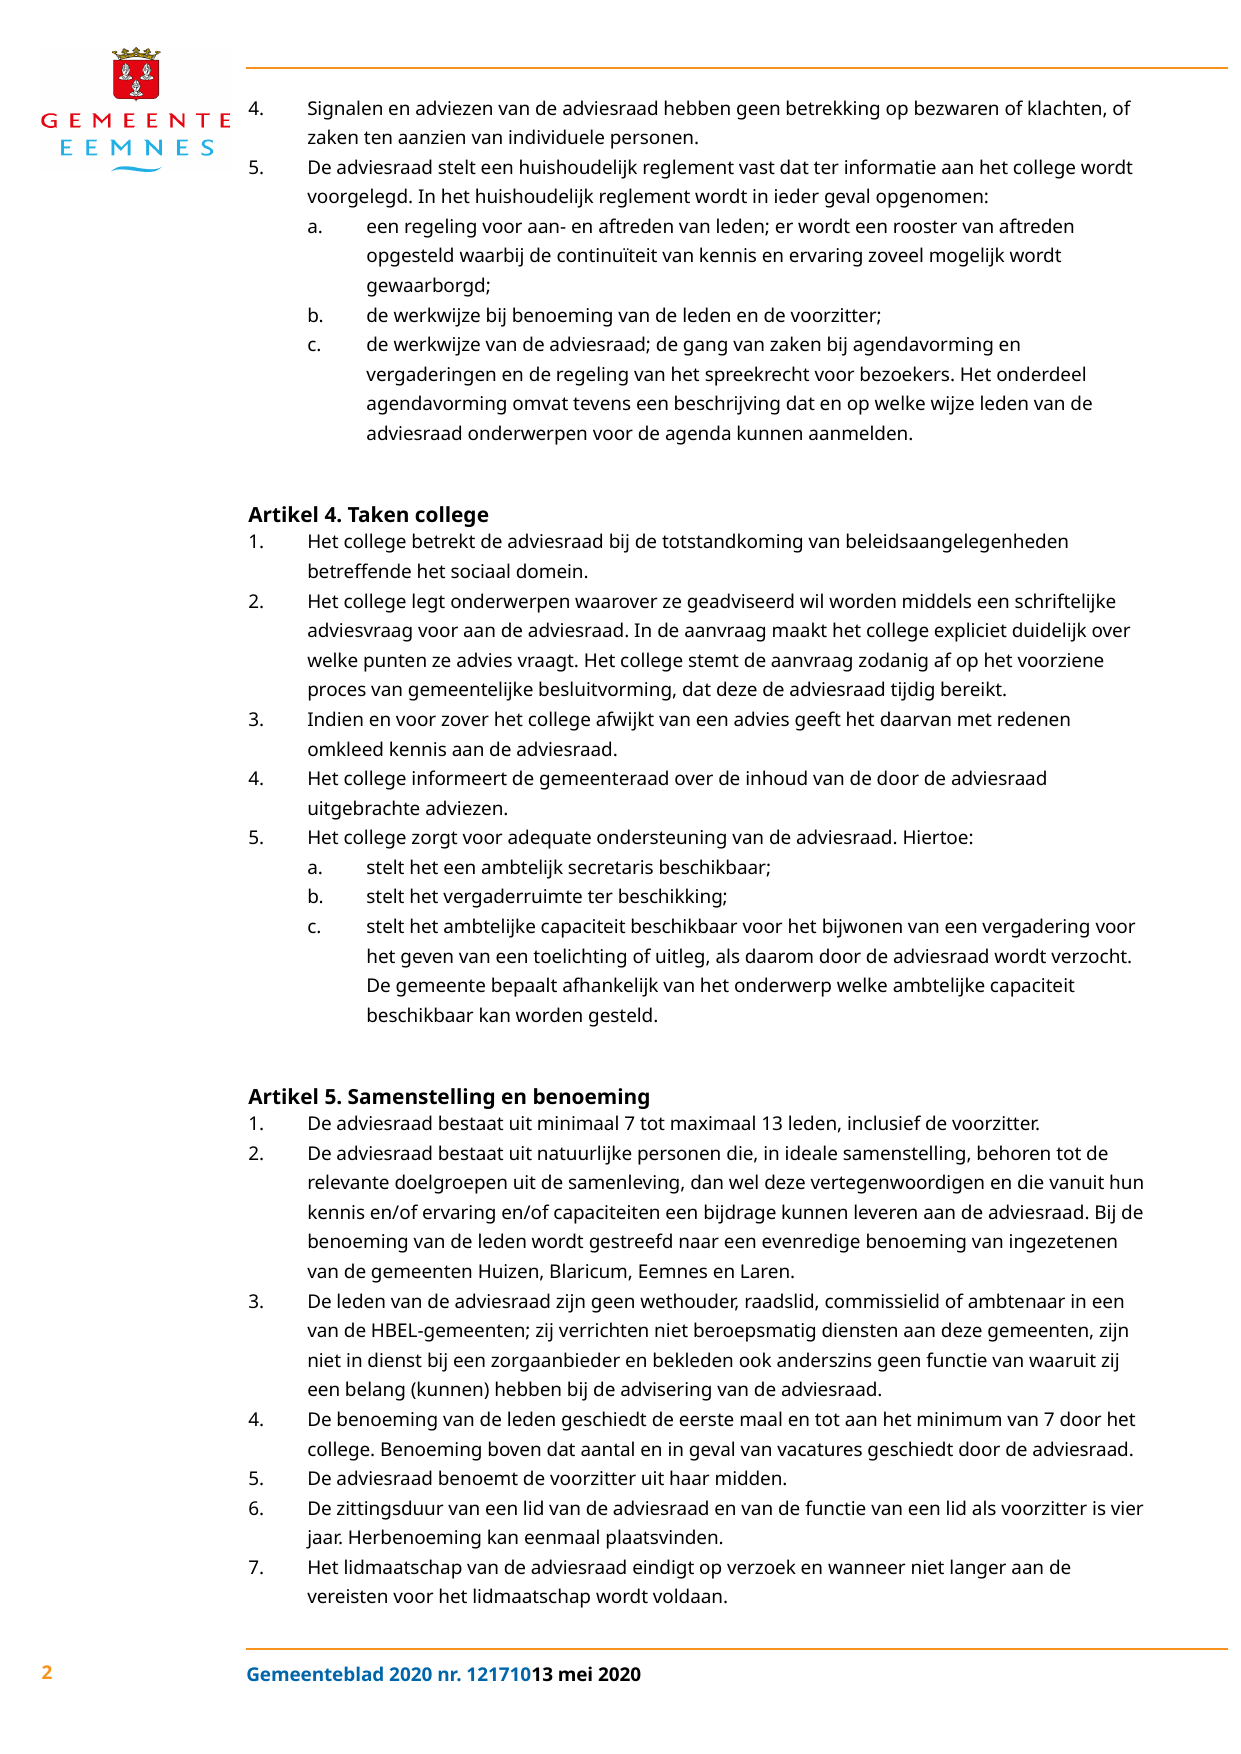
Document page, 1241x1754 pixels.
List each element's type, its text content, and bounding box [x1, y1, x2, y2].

list Het college legt onderwerpen waarover ze geadviseerd wil worden middels een schriftelijke adviesvraag voor aan de adviesraad. In de aanvraag maakt het college expliciet duidelijk over welke punten ze advies vraagt. Het college stemt de aanvraag zodanig af op het voorziene proces van gemeentelijke besluitvorming, dat deze de adviesraad tijdig bereikt. [248, 588, 1152, 702]
list Het college zorgt voor adequate ondersteuning van de adviesraad. Hiertoe: [248, 824, 1152, 850]
text Artikel 4. Taken college [248, 500, 1152, 529]
list de werkwijze van de adviesraad; de gang van zaken bij agendavorming en vergaderingen en de regeling van het spreekrecht voor bezoekers. Het onderdeel agendavorming omvat tevens een beschrijving dat en op welke wijze leden van de adviesraad onderwerpen voor de agenda kunnen aanmelden. [307, 331, 1152, 446]
list de werkwijze bij benoeming van de leden en de voorzitter; [307, 302, 1152, 328]
list stelt het vergaderruimte ter beschikking; [307, 884, 1152, 909]
list De adviesraad stelt een huishoudelijk reglement vast dat ter informatie aan het college wordt voorgelegd. In het huishoudelijk reglement wordt in ieder geval opgenomen: [248, 154, 1152, 209]
list Indien en voor zover het college afwijkt van een advies geeft het daarvan met redenen omkleed kennis aan de adviesraad. [248, 706, 1152, 761]
picture [41, 47, 231, 172]
list een regeling voor aan- en aftreden van leden; er wordt een rooster van aftreden opgesteld waarbij de continuïteit van kennis en ervaring zoveel mogelijk wordt gewaarborgd; [307, 213, 1152, 298]
list stelt het een ambtelijk secretaris beschikbaar; [307, 854, 1152, 880]
list De adviesraad bestaat uit natuurlijke personen die, in ideale samenstelling, behoren tot de relevante doelgroepen uit de samenleving, dan wel deze vertegenwoordigen en die vanuit hun kennis en/of ervaring en/of capaciteiten een bijdrage kunnen leveren aan de adviesraad. Bij de benoeming van de leden wordt gestreefd naar een evenredige benoeming van ingezetenen van de gemeenten Huizen, Blaricum, Eemnes en Laren. [248, 1140, 1152, 1284]
list De leden van de adviesraad zijn geen wethouder, raadslid, commissielid of ambtenaar in een van de HBEL-gemeenten; zij verrichten niet beroepsmatig diensten aan deze gemeenten, zijn niet in dienst bij een zorgaanbieder en bekleden ook anderszins geen functie van waaruit zij een belang (kunnen) hebben bij de advisering van de adviesraad. [248, 1288, 1152, 1402]
list De zittingsduur van een lid van de adviesraad en van de functie van een lid als voorzitter is vier jaar. Herbenoeming kan eenmaal plaatsvinden. [248, 1495, 1152, 1550]
list De adviesraad benoemt de voorzitter uit haar midden. [248, 1465, 1152, 1491]
list De adviesraad bestaat uit minimaal 7 tot maximaal 13 leden, inclusief de voorzitter. [248, 1110, 1152, 1136]
list Signalen en adviezen van de adviesraad hebben geen betrekking op bezwaren of klachten, of zaken ten aanzien van individuele personen. [248, 95, 1152, 150]
list stelt het ambtelijke capaciteit beschikbaar voor het bijwonen van een vergadering voor het geven van een toelichting of uitleg, als daarom door de adviesraad wordt verzocht. De gemeente bepaalt afhankelijk van het onderwerp welke ambtelijke capaciteit beschikbaar kan worden gesteld. [307, 913, 1152, 1028]
list De benoeming van de leden geschiedt de eerste maal en tot aan het minimum van 7 door het college. Benoeming boven dat aantal en in geval van vacatures geschiedt door de adviesraad. [248, 1406, 1152, 1462]
list Het college betrekt de adviesraad bij de totstandkoming van beleidsaangelegenheden betreffende het sociaal domein. [248, 529, 1152, 584]
list Het college informeert de gemeenteraad over de inhoud van de door de adviesraad uitgebrachte adviezen. [248, 765, 1152, 821]
list Het lidmaatschap van de adviesraad eindigt op verzoek en wanneer niet langer aan de vereisten voor het lidmaatschap wordt voldaan. [248, 1554, 1152, 1609]
text Artikel 5. Samenstelling en benoeming [248, 1082, 1152, 1110]
